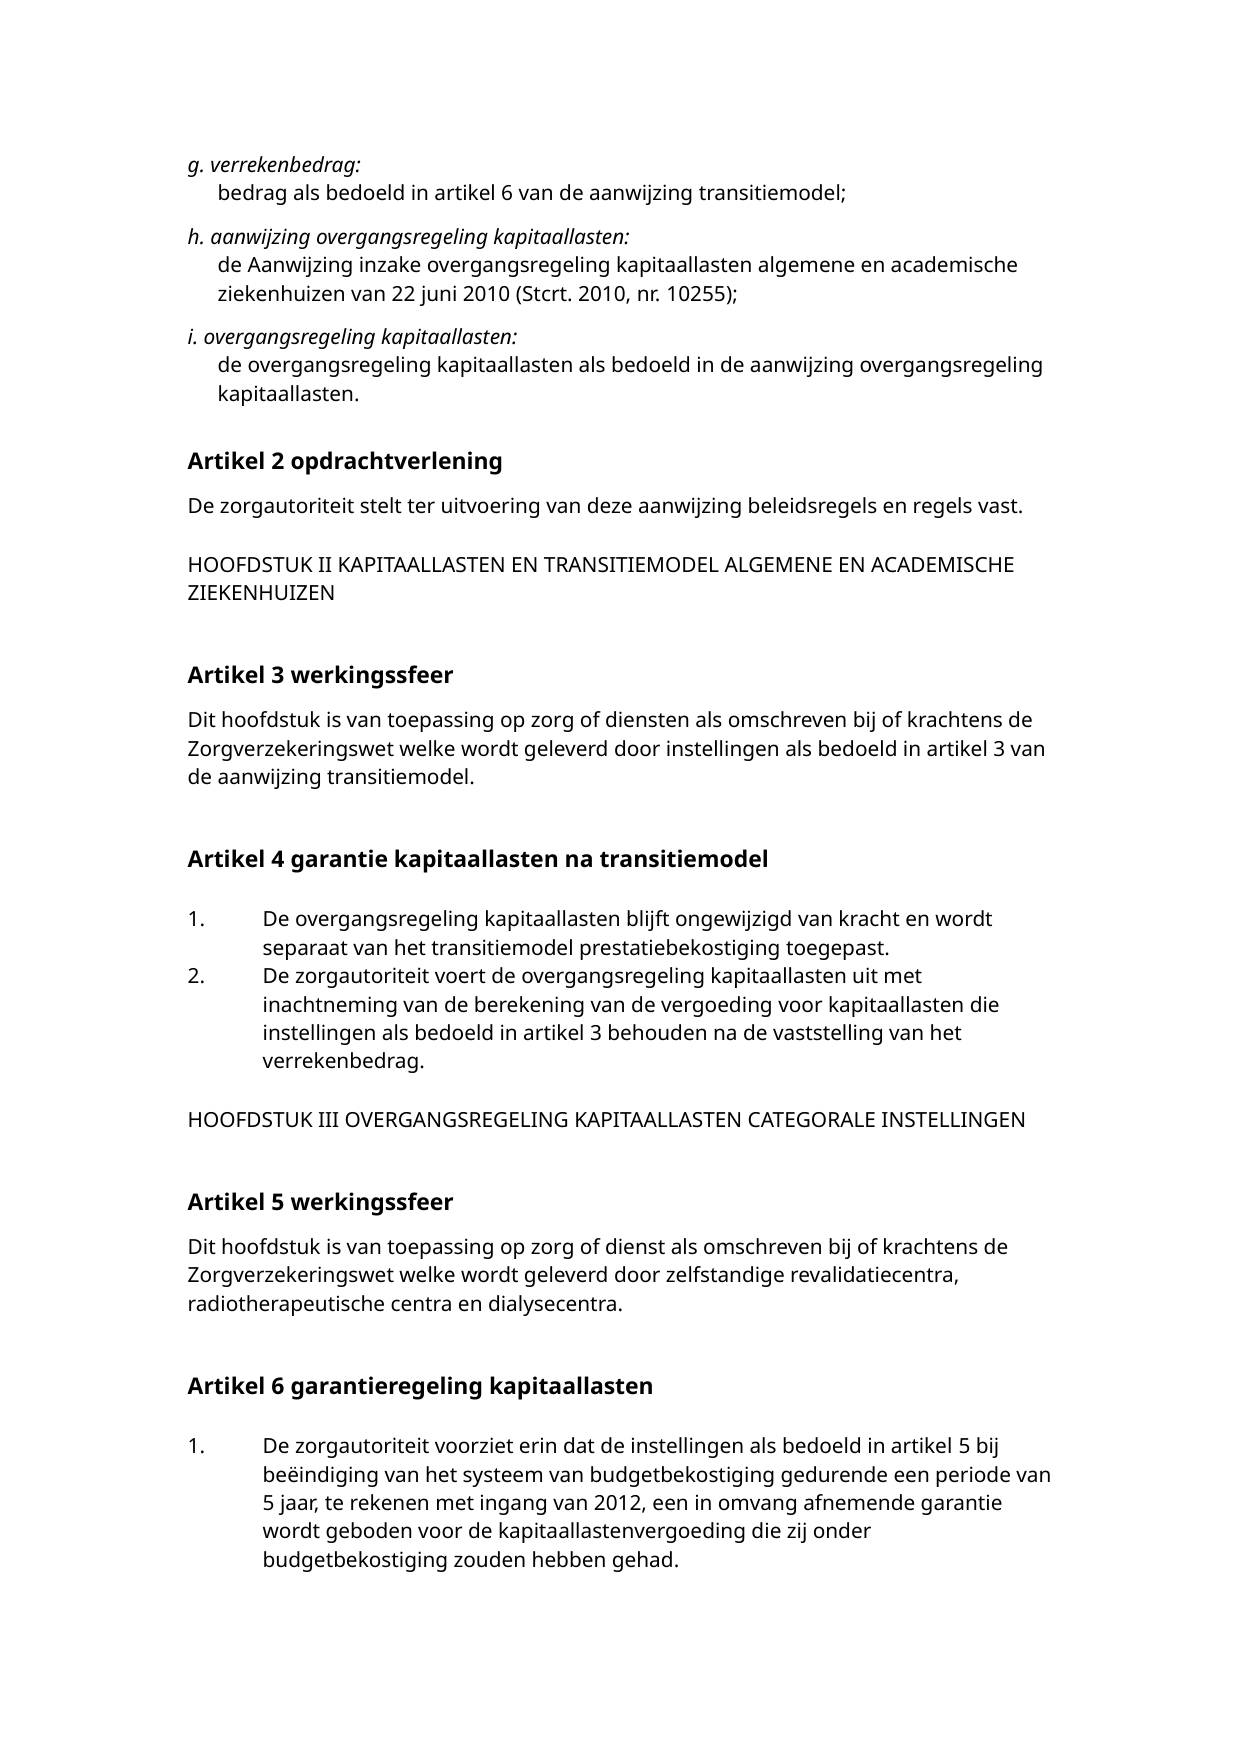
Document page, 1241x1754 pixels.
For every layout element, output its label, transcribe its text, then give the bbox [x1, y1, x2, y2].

text De zorgautoriteit stelt ter uitvoering van deze aanwijzing beleidsregels en regels vast. [187, 491, 1053, 520]
text Dit hoofdstuk is van toepassing op zorg of dienst als omschreven bij of krachtens de Zorgverzekeringswet welke wordt geleverd door zelfstandige revalidatiecentra, radiotherapeutische centra en dialysecentra. [187, 1232, 1053, 1317]
text Dit hoofdstuk is van toepassing op zorg of diensten als omschreven bij of krachtens de Zorgverzekeringswet welke wordt geleverd door instellingen als bedoeld in artikel 3 van de aanwijzing transitiemodel. [187, 705, 1053, 791]
text bedrag als bedoeld in artikel 6 van de aanwijzing transitiemodel; [217, 178, 1053, 207]
subtitle Artikel 4 garantie kapitaallasten na transitiemodel [187, 843, 1053, 874]
subtitle Artikel 2 opdrachtverlening [187, 445, 1053, 476]
subtitle HOOFDSTUK II KAPITAALLASTEN EN TRANSITIEMODEL ALGEMENE EN ACADEMISCHE ZIEKENHUIZEN [187, 550, 1053, 607]
text g. verrekenbedrag: [187, 150, 1053, 178]
subtitle Artikel 6 garantieregeling kapitaallasten [187, 1370, 1053, 1401]
text de overgangsregeling kapitaallasten als bedoeld in de aanwijzing overgangsregeling kapitaallasten. [217, 351, 1053, 407]
subtitle Artikel 3 werkingssfeer [187, 659, 1053, 690]
text i. overgangsregeling kapitaallasten: [187, 322, 1053, 351]
text h. aanwijzing overgangsregeling kapitaallasten: [187, 222, 1053, 250]
list De zorgautoriteit voert de overgangsregeling kapitaallasten uit met inachtneming van de berekening van de vergoeding voor kapitaallasten die instellingen als bedoeld in artikel 3 behouden na de vaststelling van het verrekenbedrag. [187, 961, 1053, 1075]
text de Aanwijzing inzake overgangsregeling kapitaallasten algemene en academische ziekenhuizen van 22 juni 2010 (Stcrt. 2010, nr. 10255); [217, 250, 1053, 307]
list De zorgautoriteit voorziet erin dat de instellingen als bedoeld in artikel 5 bij beëindiging van het systeem van budgetbekostiging gedurende een periode van 5 jaar, te rekenen met ingang van 2012, een in omvang afnemende garantie wordt geboden voor de kapitaallastenvergoeding die zij onder budgetbekostiging zouden hebben gehad. [187, 1431, 1053, 1573]
subtitle Artikel 5 werkingssfeer [187, 1186, 1053, 1217]
subtitle HOOFDSTUK III OVERGANGSREGELING KAPITAALLASTEN CATEGORALE INSTELLINGEN [187, 1105, 1053, 1133]
list De overgangsregeling kapitaallasten blijft ongewijzigd van kracht en wordt separaat van het transitiemodel prestatiebekostiging toegepast. [187, 904, 1053, 961]
